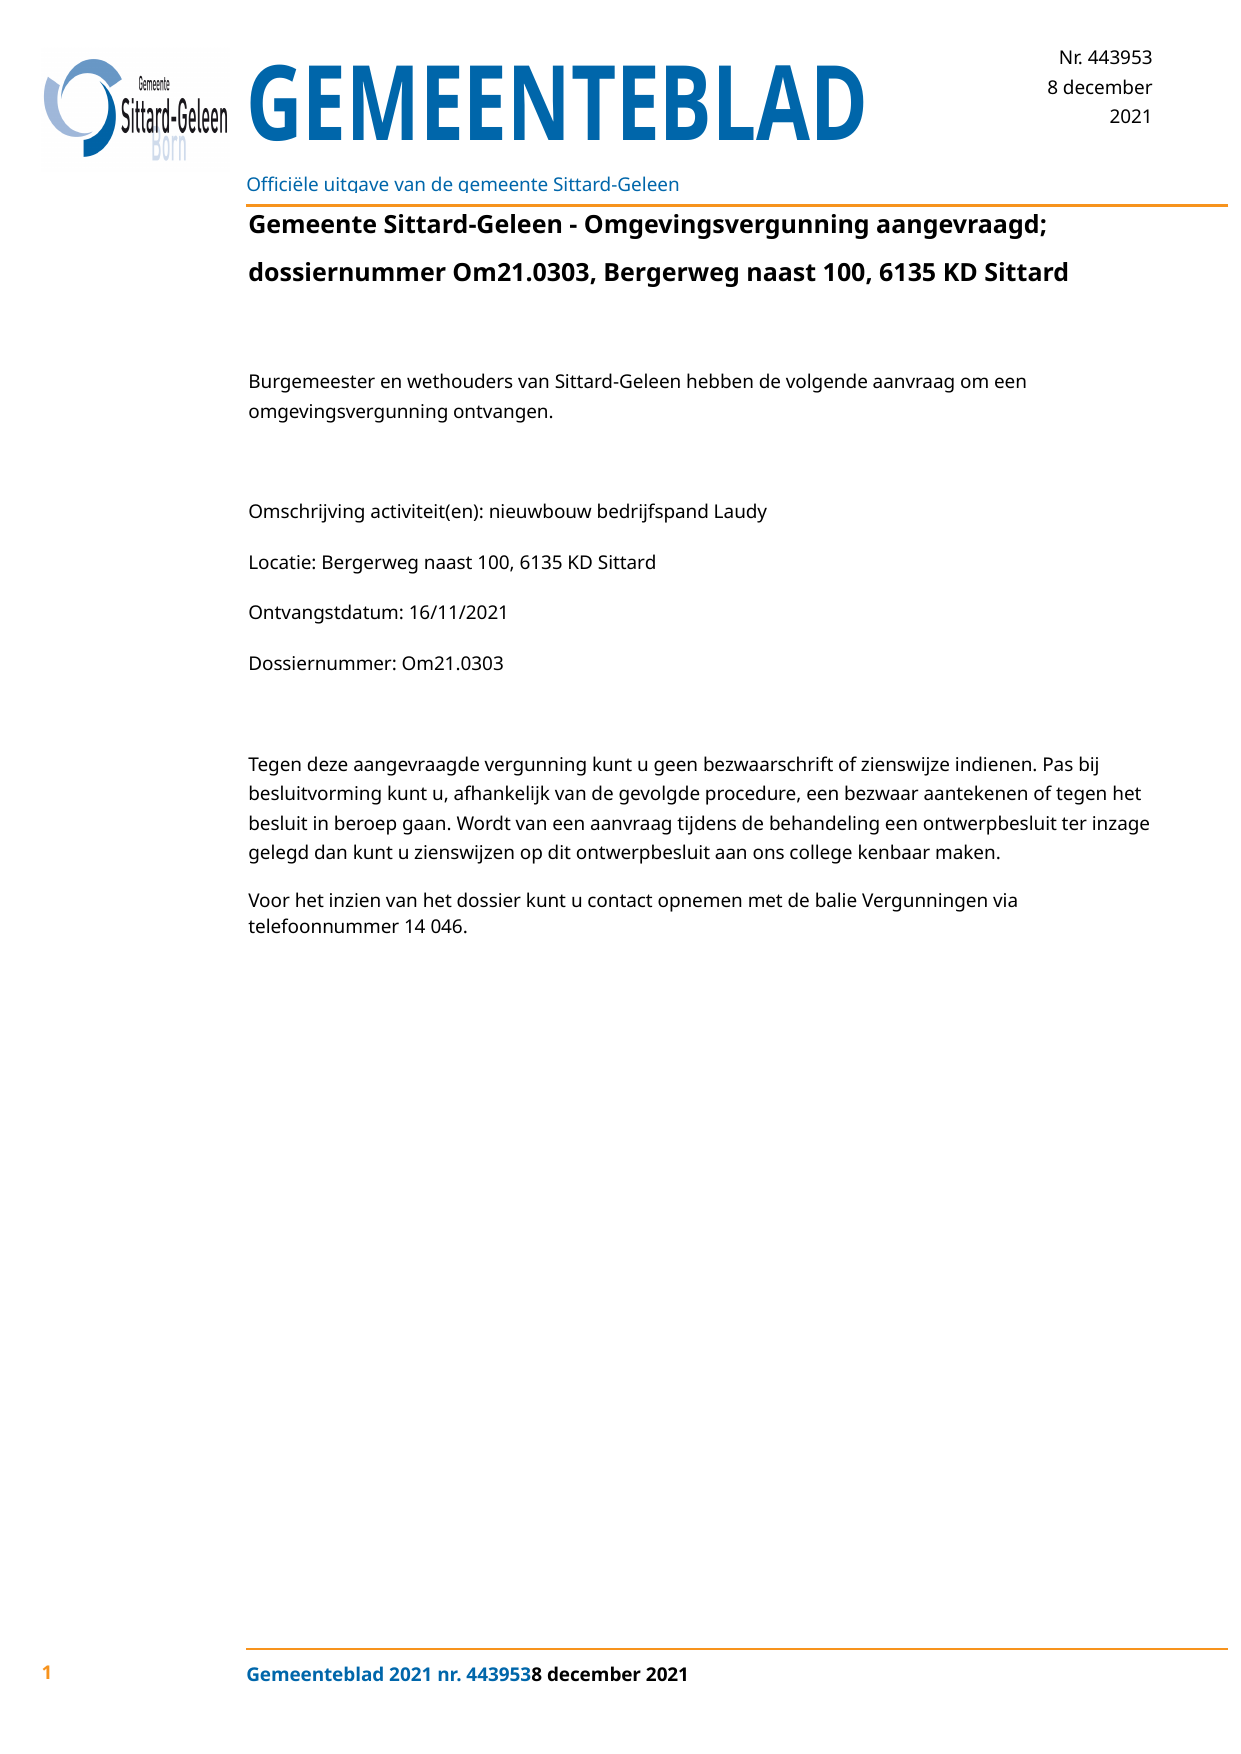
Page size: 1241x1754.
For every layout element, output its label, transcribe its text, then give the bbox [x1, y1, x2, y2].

text Voor het inzien van het dossier kunt u contact opnemen met de balie Vergunningen via telefoonnummer 14 046. [248, 887, 1152, 939]
picture [41, 47, 231, 172]
text Locatie: Bergerweg naast 100, 6135 KD Sittard [248, 549, 1152, 575]
text Omschrijving activiteit(en): nieuwbouw bedrijfspand Laudy [248, 499, 1152, 524]
text Tegen deze aangevraagde vergunning kunt u geen bezwaarschrift of zienswijze indienen. Pas bij besluitvorming kunt u, afhankelijk van de gevolgde procedure, een bezwaar aantekenen of tegen het besluit in beroep gaan. Wordt van een aanvraag tijdens de behandeling een ontwerpbesluit ter inzage gelegd dan kunt u zienswijzen op dit ontwerpbesluit aan ons college kenbaar maken. [248, 751, 1152, 865]
text Ontvangstdatum: 16/11/2021 [248, 599, 1152, 625]
text Burgemeester en wethouders van Sittard-Geleen hebben de volgende aanvraag om een omgevingsvergunning ontvangen. [248, 368, 1152, 424]
text Dossiernummer: Om21.0303 [248, 650, 1152, 676]
text Gemeente Sittard-Geleen - Omgevingsvergunning aangevraagd; dossiernummer Om21.0303, Bergerweg naast 100, 6135 KD Sittard [248, 207, 1152, 288]
